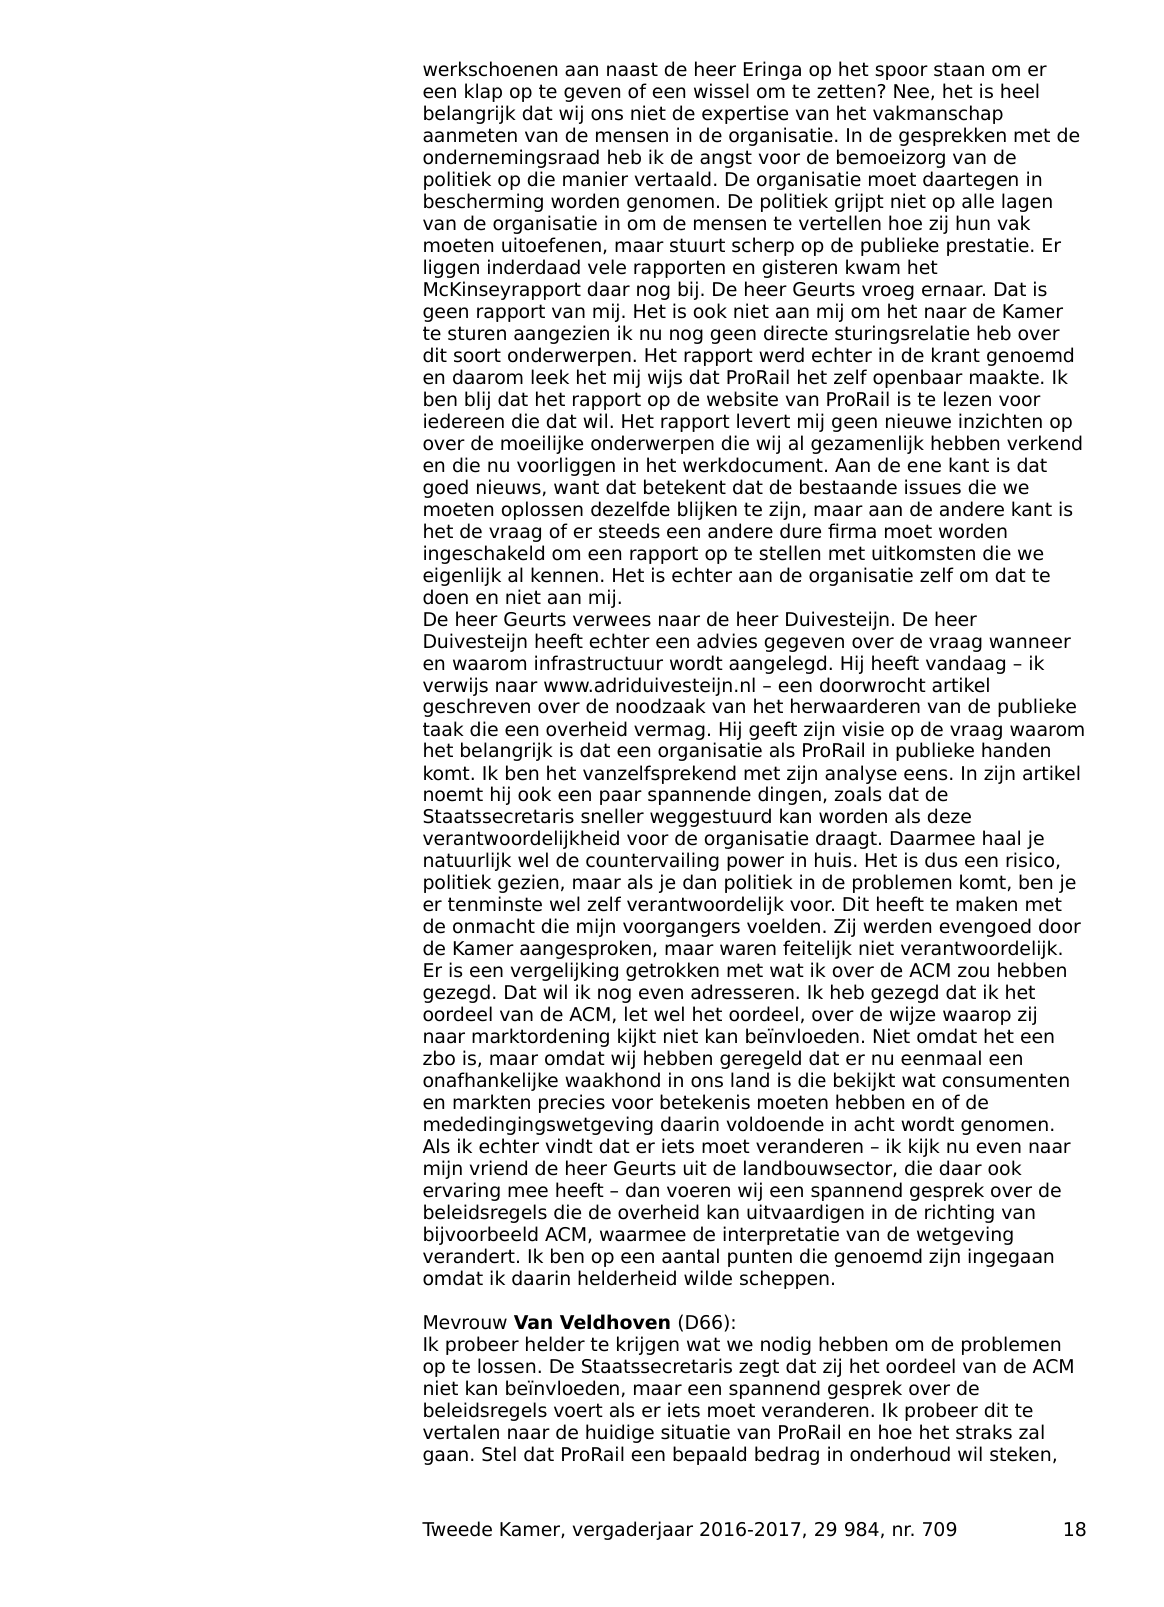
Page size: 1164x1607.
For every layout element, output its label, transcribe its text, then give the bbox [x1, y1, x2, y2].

text werkschoenen aan naast de heer Eringa op het spoor staan om er een klap op te geven of een wissel om te zetten? Nee, het is heel belangrijk dat wij ons niet de expertise van het vakmanschap aanmeten van de mensen in de organisatie. In de gesprekken met de ondernemingsraad heb ik de angst voor de bemoeizorg van de politiek op die manier vertaald. De organisatie moet daartegen in bescherming worden genomen. De politiek grijpt niet op alle lagen van de organisatie in om de mensen te vertellen hoe zij hun vak moeten uitoefenen, maar stuurt scherp op de publieke prestatie. Er liggen inderdaad vele rapporten en gisteren kwam het McKinseyrapport daar nog bij. De heer Geurts vroeg ernaar. Dat is geen rapport van mij. Het is ook niet aan mij om het naar de Kamer te sturen aangezien ik nu nog geen directe sturingsrelatie heb over dit soort onderwerpen. Het rapport werd echter in de krant genoemd en daarom leek het mij wijs dat ProRail het zelf openbaar maakte. Ik ben blij dat het rapport op de website van ProRail is te lezen voor iedereen die dat wil. Het rapport levert mij geen nieuwe inzichten op over de moeilijke onderwerpen die wij al gezamenlijk hebben verkend en die nu voorliggen in het werkdocument. Aan de ene kant is dat goed nieuws, want dat betekent dat de bestaande issues die we moeten oplossen dezelfde blijken te zijn, maar aan de andere kant is het de vraag of er steeds een andere dure firma moet worden ingeschakeld om een rapport op te stellen met uitkomsten die we eigenlijk al kennen. Het is echter aan de organisatie zelf om dat te doen en niet aan mij. [422, 59, 1087, 608]
text Mevrouw Van Veldhoven (D66): [422, 1312, 1087, 1334]
text Ik probeer helder te krijgen wat we nodig hebben om de problemen op te lossen. De Staatssecretaris zegt dat zij het oordeel van de ACM niet kan beïnvloeden, maar een spannend gesprek over de beleidsregels voert als er iets moet veranderen. Ik probeer dit te vertalen naar de huidige situatie van ProRail en hoe het straks zal gaan. Stel dat ProRail een bepaald bedrag in onderhoud wil steken, [422, 1334, 1087, 1466]
text De heer Geurts verwees naar de heer Duivesteijn. De heer Duivesteijn heeft echter een advies gegeven over de vraag wanneer en waarom infrastructuur wordt aangelegd. Hij heeft vandaag – ik verwijs naar www.adriduivesteijn.nl – een doorwrocht artikel geschreven over de noodzaak van het herwaarderen van de publieke taak die een overheid vermag. Hij geeft zijn visie op de vraag waarom het belangrijk is dat een organisatie als ProRail in publieke handen komt. Ik ben het vanzelfsprekend met zijn analyse eens. In zijn artikel noemt hij ook een paar spannende dingen, zoals dat de Staatssecretaris sneller weggestuurd kan worden als deze verantwoordelijkheid voor de organisatie draagt. Daarmee haal je natuurlijk wel de countervailing power in huis. Het is dus een risico, politiek gezien, maar als je dan politiek in de problemen komt, ben je er tenminste wel zelf verantwoordelijk voor. Dit heeft te maken met de onmacht die mijn voorgangers voelden. Zij werden evengoed door de Kamer aangesproken, maar waren feitelijk niet verantwoordelijk. Er is een vergelijking getrokken met wat ik over de ACM zou hebben gezegd. Dat wil ik nog even adresseren. Ik heb gezegd dat ik het oordeel van de ACM, let wel het oordeel, over de wijze waarop zij naar marktordening kijkt niet kan beïnvloeden. Niet omdat het een zbo is, maar omdat wij hebben geregeld dat er nu eenmaal een onafhankelijke waakhond in ons land is die bekijkt wat consumenten en markten precies voor betekenis moeten hebben en of de mededingingswetgeving daarin voldoende in acht wordt genomen. Als ik echter vindt dat er iets moet veranderen – ik kijk nu even naar mijn vriend de heer Geurts uit de landbouwsector, die daar ook ervaring mee heeft – dan voeren wij een spannend gesprek over de beleidsregels die de overheid kan uitvaardigen in de richting van bijvoorbeeld ACM, waarmee de interpretatie van de wetgeving verandert. Ik ben op een aantal punten die genoemd zijn ingegaan omdat ik daarin helderheid wilde scheppen. [422, 608, 1087, 1290]
